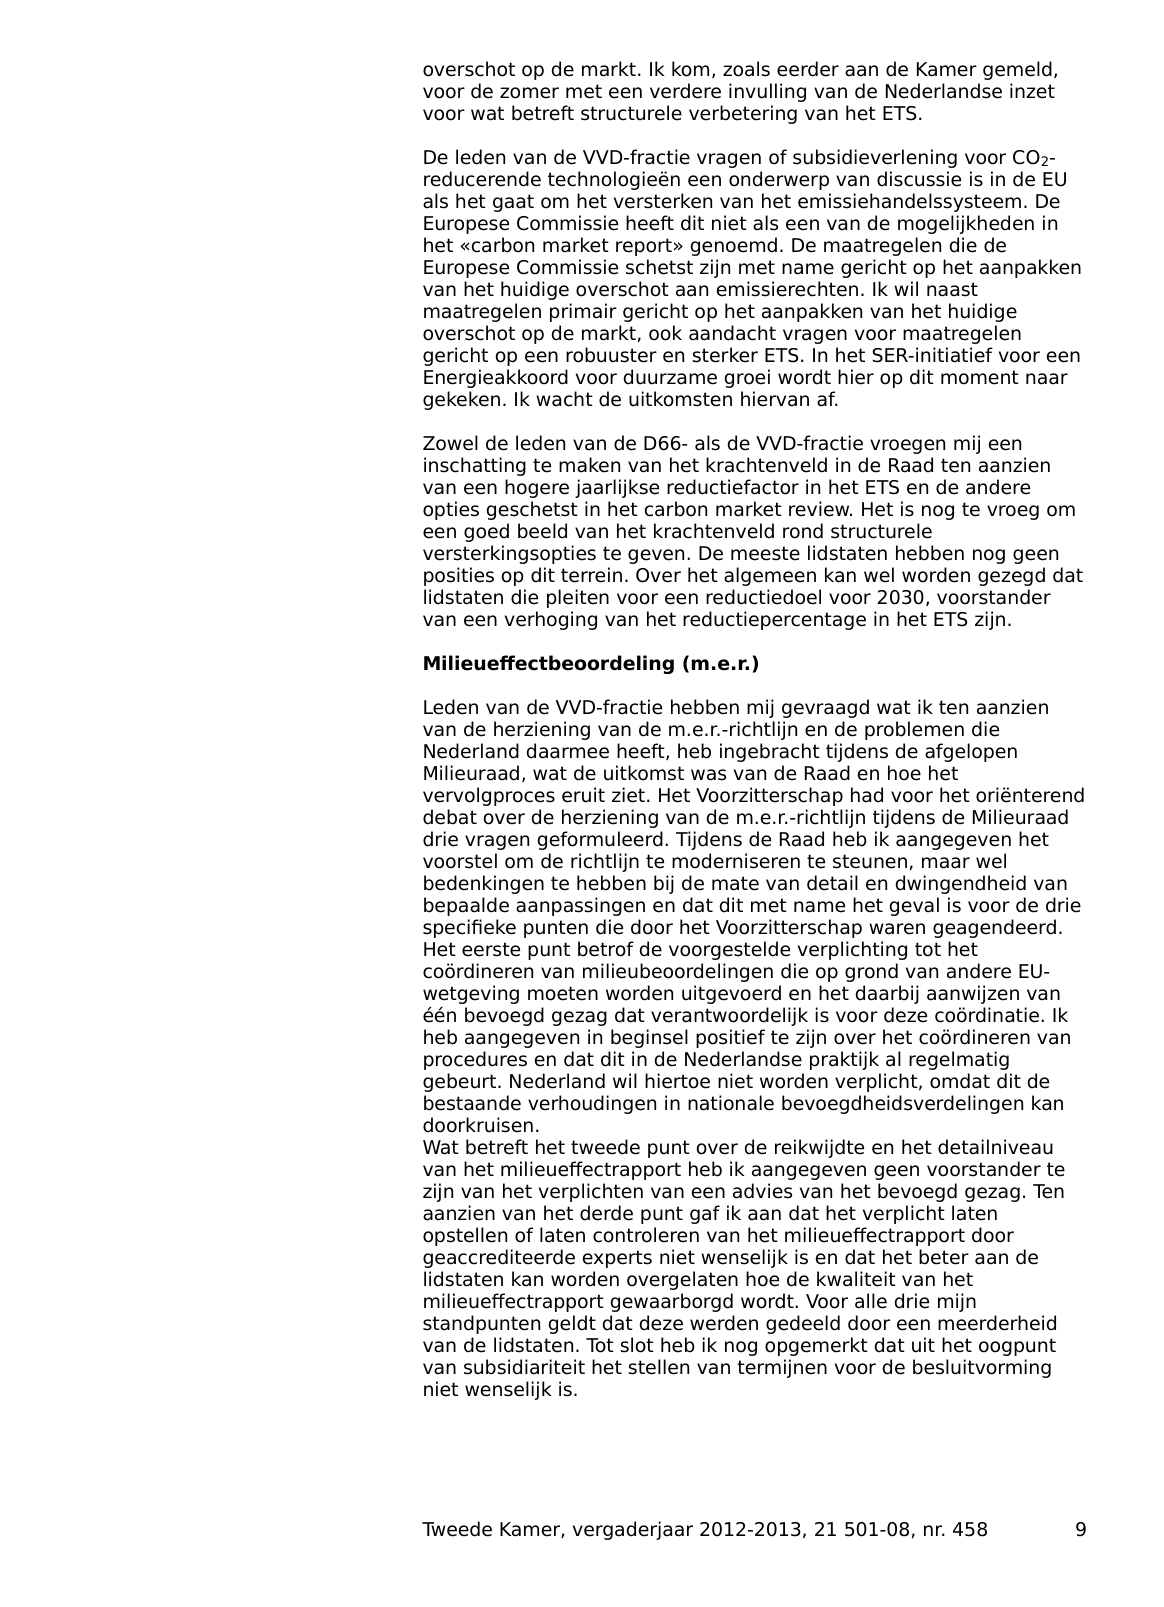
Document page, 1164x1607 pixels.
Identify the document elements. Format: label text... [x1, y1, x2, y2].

text Zowel de leden van de D66- als de VVD-fractie vroegen mij een inschatting te maken van het krachtenveld in de Raad ten aanzien van een hogere jaarlijkse reductiefactor in het ETS en de andere opties geschetst in het carbon market review. Het is nog te vroeg om een goed beeld van het krachtenveld rond structurele versterkingsopties te geven. De meeste lidstaten hebben nog geen posities op dit terrein. Over het algemeen kan wel worden gezegd dat lidstaten die pleiten voor een reductiedoel voor 2030, voorstander van een verhoging van het reductiepercentage in het ETS zijn. [422, 433, 1087, 631]
text De leden van de VVD-fractie vragen of subsidieverlening voor CO2-reducerende technologieën een onderwerp van discussie is in de EU als het gaat om het versterken van het emissiehandelssysteem. De Europese Commissie heeft dit niet als een van de mogelijkheden in het «carbon market report» genoemd. De maatregelen die de Europese Commissie schetst zijn met name gericht op het aanpakken van het huidige overschot aan emissierechten. Ik wil naast maatregelen primair gericht op het aanpakken van het huidige overschot op de markt, ook aandacht vragen voor maatregelen gericht op een robuuster en sterker ETS. In het SER-initiatief voor een Energieakkoord voor duurzame groei wordt hier op dit moment naar gekeken. Ik wacht de uitkomsten hiervan af. [422, 147, 1087, 411]
subtitle Milieueffectbeoordeling (m.e.r.) [422, 653, 1087, 675]
text overschot op de markt. Ik kom, zoals eerder aan de Kamer gemeld, voor de zomer met een verdere invulling van de Nederlandse inzet voor wat betreft structurele verbetering van het ETS. [422, 59, 1087, 125]
text Wat betreft het tweede punt over de reikwijdte en het detailniveau van het milieueffectrapport heb ik aangegeven geen voorstander te zijn van het verplichten van een advies van het bevoegd gezag. Ten aanzien van het derde punt gaf ik aan dat het verplicht laten opstellen of laten controleren van het milieueffectrapport door geaccrediteerde experts niet wenselijk is en dat het beter aan de lidstaten kan worden overgelaten hoe de kwaliteit van het milieueffectrapport gewaarborgd wordt. Voor alle drie mijn standpunten geldt dat deze werden gedeeld door een meerderheid van de lidstaten. Tot slot heb ik nog opgemerkt dat uit het oogpunt van subsidiariteit het stellen van termijnen voor de besluitvorming niet wenselijk is. [422, 1137, 1087, 1401]
text Leden van de VVD-fractie hebben mij gevraagd wat ik ten aanzien van de herziening van de m.e.r.-richtlijn en de problemen die Nederland daarmee heeft, heb ingebracht tijdens de afgelopen Milieuraad, wat de uitkomst was van de Raad en hoe het vervolgproces eruit ziet. Het Voorzitterschap had voor het oriënterend debat over de herziening van de m.e.r.-richtlijn tijdens de Milieuraad drie vragen geformuleerd. Tijdens de Raad heb ik aangegeven het voorstel om de richtlijn te moderniseren te steunen, maar wel bedenkingen te hebben bij de mate van detail en dwingendheid van bepaalde aanpassingen en dat dit met name het geval is voor de drie specifieke punten die door het Voorzitterschap waren geagendeerd. [422, 697, 1087, 939]
text Het eerste punt betrof de voorgestelde verplichting tot het coördineren van milieubeoordelingen die op grond van andere EU-wetgeving moeten worden uitgevoerd en het daarbij aanwijzen van één bevoegd gezag dat verantwoordelijk is voor deze coördinatie. Ik heb aangegeven in beginsel positief te zijn over het coördineren van procedures en dat dit in de Nederlandse praktijk al regelmatig gebeurt. Nederland wil hiertoe niet worden verplicht, omdat dit de bestaande verhoudingen in nationale bevoegdheidsverdelingen kan doorkruisen. [422, 939, 1087, 1137]
